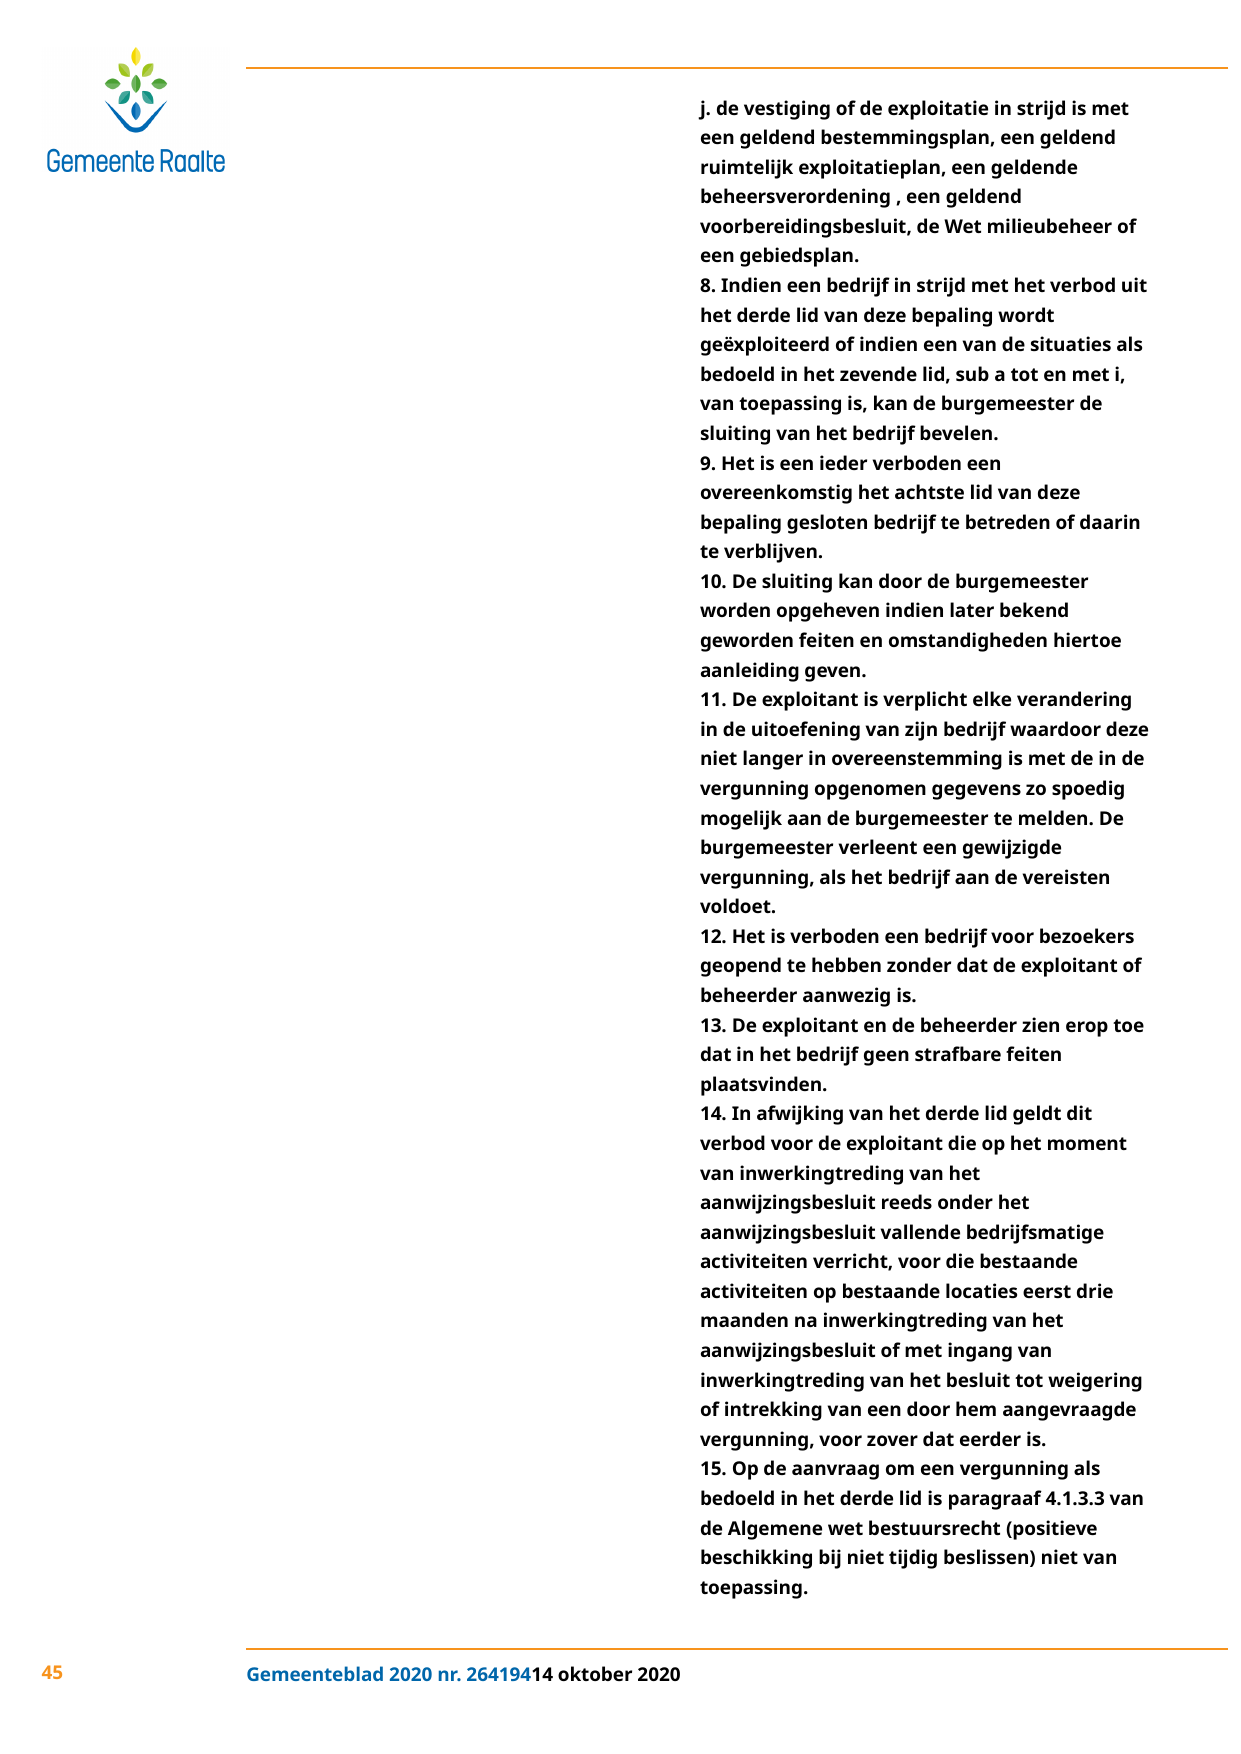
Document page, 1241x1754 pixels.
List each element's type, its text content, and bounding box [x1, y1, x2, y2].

table_cell j. de vestiging of de exploitatie in strijd is met een geldend bestemmingsplan, een geldend ruimtelijk exploitatieplan, een geldende beheersverordening , een geldend voorbereidingsbesluit, de Wet milieubeheer of een gebiedsplan. 8. Indien een bedrijf in strijd met het verbod uit het derde lid van deze bepaling wordt geëxploiteerd of indien een van de situaties als bedoeld in het zevende lid, sub a tot en met i, van toepassing is, kan de burgemeester de sluiting van het bedrijf bevelen. 9. Het is een ieder verboden een overeenkomstig het achtste lid van deze bepaling gesloten bedrijf te betreden of daarin te verblijven. 10. De sluiting kan door de burgemeester worden opgeheven indien later bekend geworden feiten en omstandigheden hiertoe aanleiding geven. 11. De exploitant is verplicht elke verandering in de uitoefening van zijn bedrijf waardoor deze niet langer in overeenstemming is met de in de vergunning opgenomen gegevens zo spoedig mogelijk aan de burgemeester te melden. De burgemeester verleent een gewijzigde vergunning, als het bedrijf aan de vereisten voldoet. 12. Het is verboden een bedrijf voor bezoekers geopend te hebben zonder dat de exploitant of beheerder aanwezig is. 13. De exploitant en de beheerder zien erop toe dat in het bedrijf geen strafbare feiten plaatsvinden. 14. In afwijking van het derde lid geldt dit verbod voor de exploitant die op het moment van inwerkingtreding van het aanwijzingsbesluit reeds onder het aanwijzingsbesluit vallende bedrijfsmatige activiteiten verricht, voor die bestaande activiteiten op bestaande locaties eerst drie maanden na inwerkingtreding van het aanwijzingsbesluit of met ingang van inwerkingtreding van het besluit tot weigering of intrekking van een door hem aangevraagde vergunning, voor zover dat eerder is. 15. Op de aanvraag om een vergunning als bedoeld in het derde lid is paragraaf 4.1.3.3 van de Algemene wet bestuursrecht (positieve beschikking bij niet tijdig beslissen) niet van toepassing. [700, 95, 1152, 1600]
picture [41, 47, 231, 172]
table_cell [248, 95, 700, 1600]
